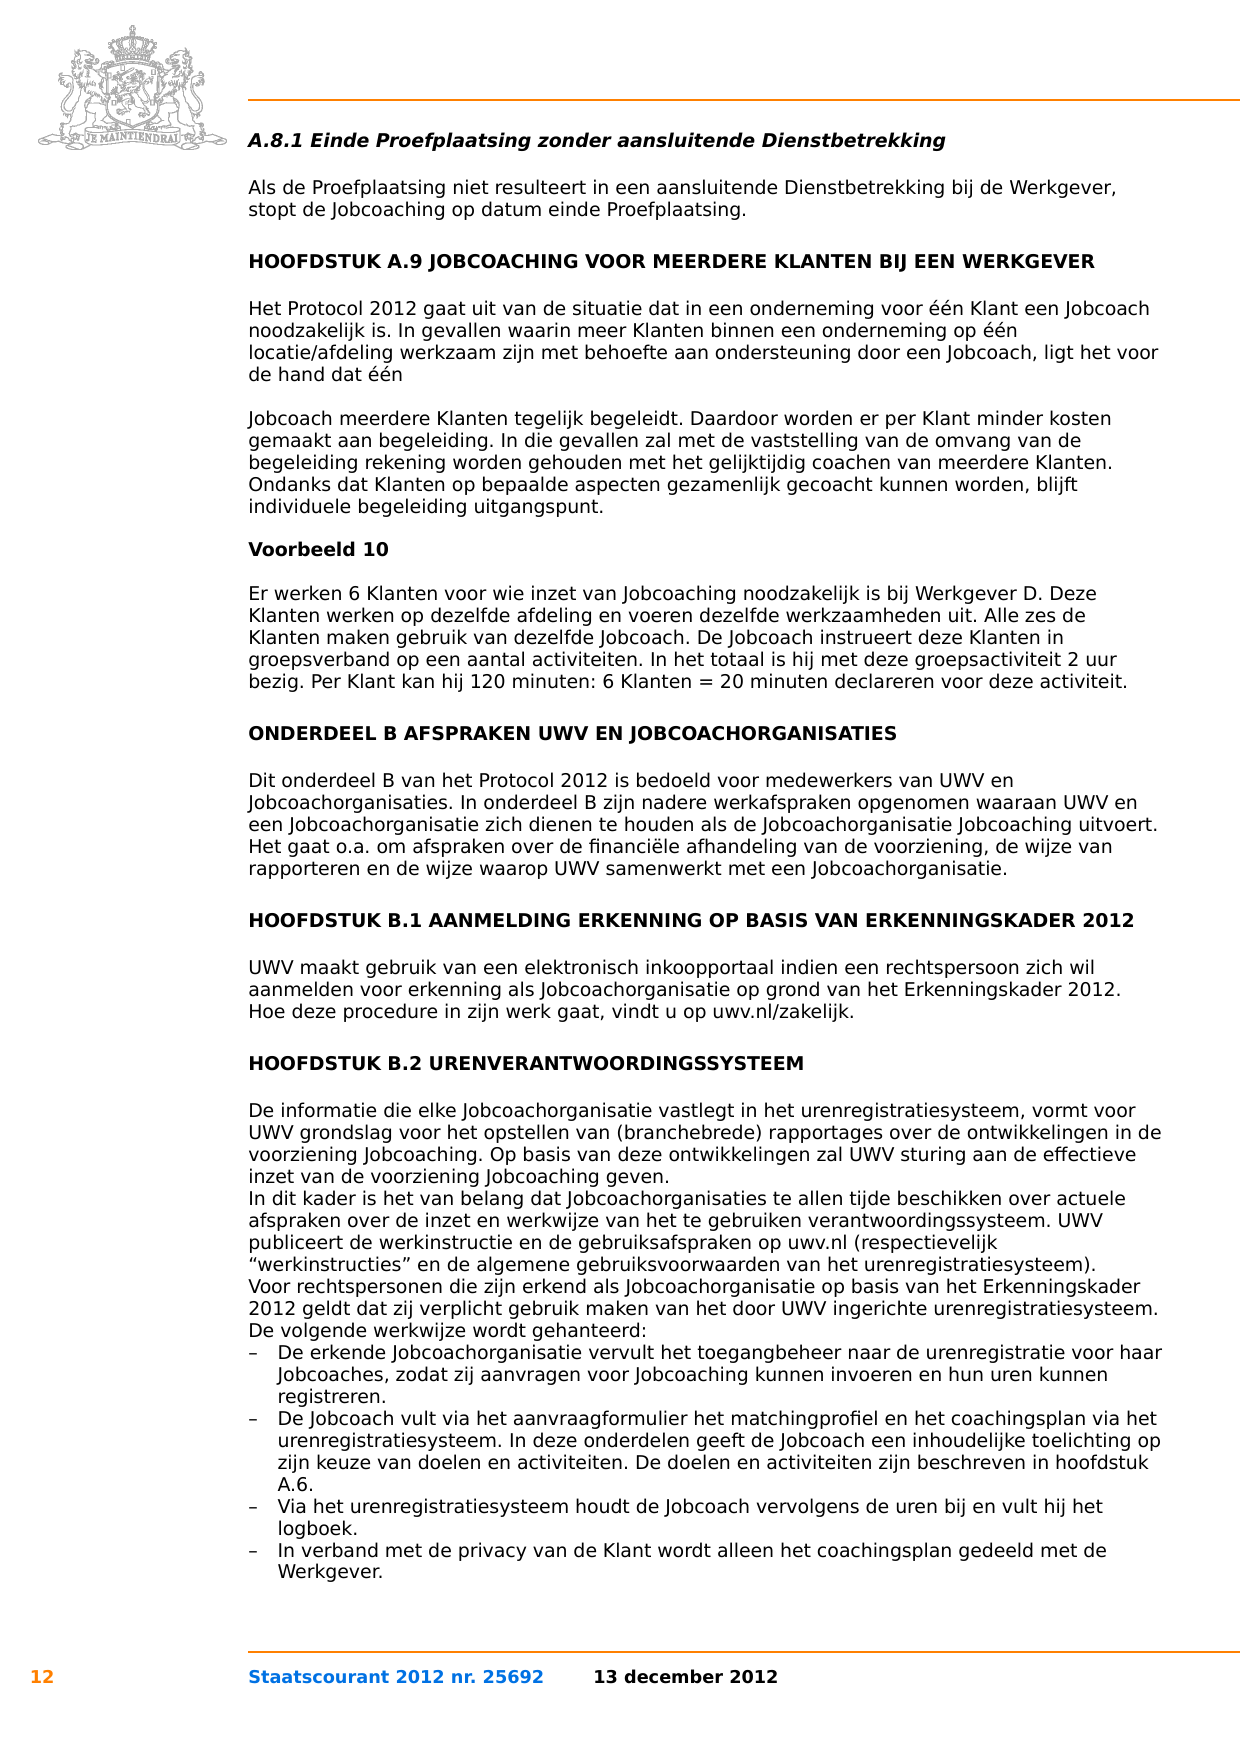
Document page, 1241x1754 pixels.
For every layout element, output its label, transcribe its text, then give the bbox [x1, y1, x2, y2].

text – De erkende Jobcoachorganisatie vervult het toegangbeheer naar de urenregistratie voor haar Jobcoaches, zodat zij aanvragen voor Jobcoaching kunnen invoeren en hun uren kunnen registreren. [248, 1342, 1163, 1408]
text – De Jobcoach vult via het aanvraagformulier het matchingprofiel en het coachingsplan via het urenregistratiesysteem. In deze onderdelen geeft de Jobcoach een inhoudelijke toelichting op zijn keuze van doelen en activiteiten. De doelen en activiteiten zijn beschreven in hoofdstuk A.6. [248, 1408, 1163, 1496]
text – In verband met de privacy van de Klant wordt alleen het coachingsplan gedeeld met de Werkgever. [248, 1539, 1163, 1583]
text Er werken 6 Klanten voor wie inzet van Jobcoaching noodzakelijk is bij Werkgever D. Deze Klanten werken op dezelfde afdeling en voeren dezelfde werkzaamheden uit. Alle zes de Klanten maken gebruik van dezelfde Jobcoach. De Jobcoach instrueert deze Klanten in groepsverband op een aantal activiteiten. In het totaal is hij met deze groepsactiviteit 2 uur bezig. Per Klant kan hij 120 minuten: 6 Klanten = 20 minuten declareren voor deze activiteit. [248, 583, 1163, 693]
text In dit kader is het van belang dat Jobcoachorganisaties te allen tijde beschikken over actuele afspraken over de inzet en werkwijze van het te gebruiken verantwoordingssysteem. UWV publiceert de werkinstructie en de gebruiksafspraken op uwv.nl (respectievelijk “werkinstructies” en de algemene gebruiksvoorwaarden van het urenregistratiesysteem). [248, 1188, 1163, 1276]
subtitle A.8.1 Einde Proefplaatsing zonder aansluitende Dienstbetrekking [248, 130, 1163, 152]
subtitle Voorbeeld 10 [248, 539, 1163, 561]
text Het Protocol 2012 gaat uit van de situatie dat in een onderneming voor één Klant een Jobcoach noodzakelijk is. In gevallen waarin meer Klanten binnen een onderneming op één locatie/afdeling werkzaam zijn met behoefte aan ondersteuning door een Jobcoach, ligt het voor de hand dat één [248, 298, 1163, 386]
text UWV maakt gebruik van een elektronisch inkoopportaal indien een rechtspersoon zich wil aanmelden voor erkenning als Jobcoachorganisatie op grond van het Erkenningskader 2012. Hoe deze procedure in zijn werk gaat, vindt u op uwv.nl/zakelijk. [248, 957, 1163, 1023]
text Voor rechtspersonen die zijn erkend als Jobcoachorganisatie op basis van het Erkenningskader 2012 geldt dat zij verplicht gebruik maken van het door UWV ingerichte urenregistratiesysteem. De volgende werkwijze wordt gehanteerd: [248, 1276, 1163, 1342]
subtitle HOOFDSTUK B.2 URENVERANTWOORDINGSSYSTEEM [248, 1053, 1163, 1075]
subtitle HOOFDSTUK A.9 JOBCOACHING VOOR MEERDERE KLANTEN BIJ EEN WERKGEVER [248, 251, 1163, 273]
text – Via het urenregistratiesysteem houdt de Jobcoach vervolgens de uren bij en vult hij het logboek. [248, 1496, 1163, 1539]
subtitle ONDERDEEL B AFSPRAKEN UWV EN JOBCOACHORGANISATIES [248, 723, 1163, 745]
subtitle HOOFDSTUK B.1 AANMELDING ERKENNING OP BASIS VAN ERKENNINGSKADER 2012 [248, 910, 1163, 932]
text Als de Proefplaatsing niet resulteert in een aansluitende Dienstbetrekking bij de Werkgever, stopt de Jobcoaching op datum einde Proefplaatsing. [248, 177, 1163, 221]
text Dit onderdeel B van het Protocol 2012 is bedoeld voor medewerkers van UWV en Jobcoachorganisaties. In onderdeel B zijn nadere werkafspraken opgenomen waaraan UWV en een Jobcoachorganisatie zich dienen te houden als de Jobcoachorganisatie Jobcoaching uitvoert. Het gaat o.a. om afspraken over de financiële afhandeling van de voorziening, de wijze van rapporteren en de wijze waarop UWV samenwerkt met een Jobcoachorganisatie. [248, 770, 1163, 880]
text Jobcoach meerdere Klanten tegelijk begeleidt. Daardoor worden er per Klant minder kosten gemaakt aan begeleiding. In die gevallen zal met de vaststelling van de omvang van de begeleiding rekening worden gehouden met het gelijktijdig coachen van meerdere Klanten. Ondanks dat Klanten op bepaalde aspecten gezamenlijk gecoacht kunnen worden, blijft individuele begeleiding uitgangspunt. [248, 408, 1163, 517]
picture [38, 25, 227, 150]
text De informatie die elke Jobcoachorganisatie vastlegt in het urenregistratiesysteem, vormt voor UWV grondslag voor het opstellen van (branchebrede) rapportages over de ontwikkelingen in de voorziening Jobcoaching. Op basis van deze ontwikkelingen zal UWV sturing aan de effectieve inzet van de voorziening Jobcoaching geven. [248, 1100, 1163, 1188]
